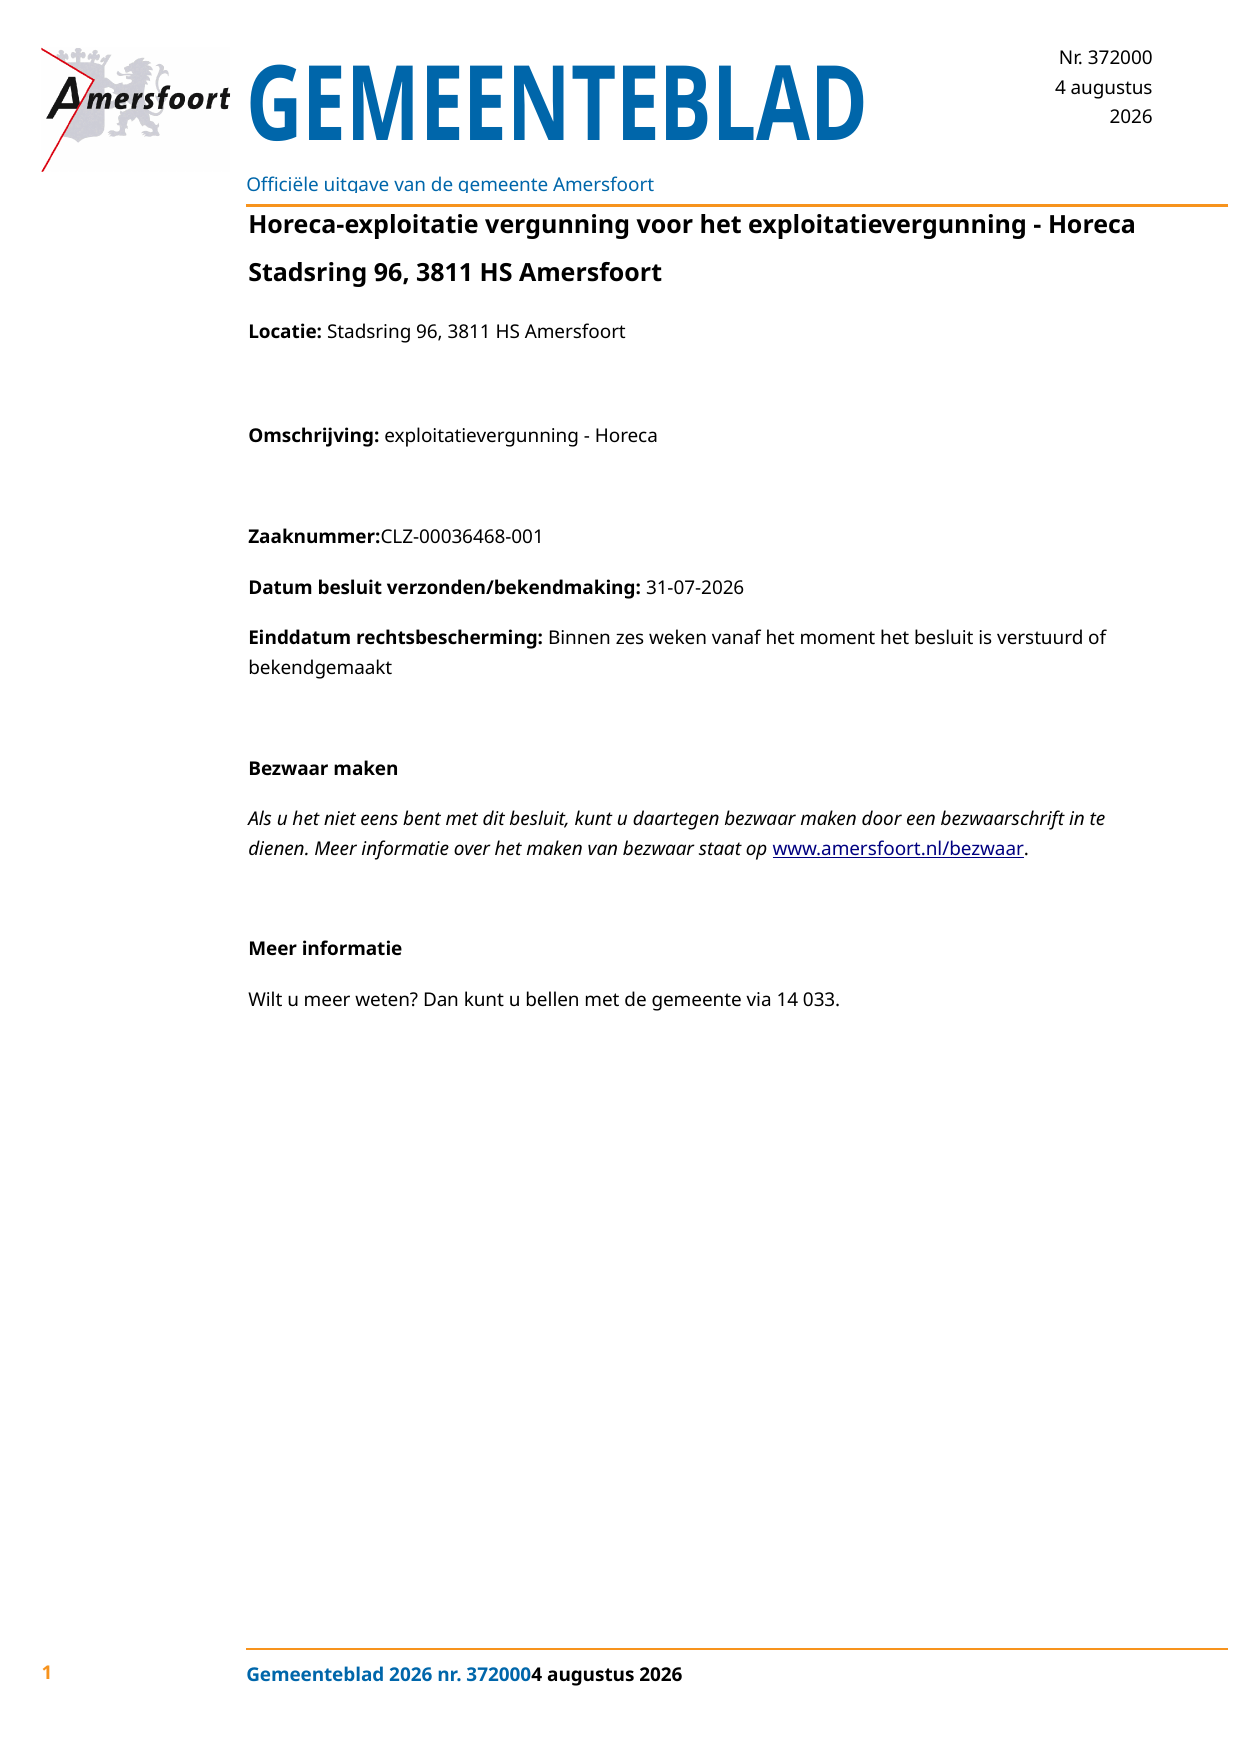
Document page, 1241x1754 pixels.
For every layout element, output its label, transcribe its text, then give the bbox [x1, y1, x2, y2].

text Wilt u meer weten? Dan kunt u bellen met de gemeente via 14 033. [248, 986, 1152, 1012]
text ﻿Omschrijving: exploitatievergunning - Horeca [248, 419, 1152, 448]
text Locatie: Stadsring 96, 3811 HS Amersfoort [248, 318, 1152, 344]
text Datum besluit verzonden/bekendmaking: 31-07-2026 [248, 574, 1152, 600]
text Horeca-exploitatie vergunning voor het exploitatievergunning - Horeca Stadsring 96, 3811 HS Amersfoort [248, 207, 1152, 288]
text Einddatum rechtsbescherming: Binnen zes weken vanaf het moment het besluit is verstuurd of bekendgemaakt [248, 624, 1152, 680]
text Als u het niet eens bent met dit besluit, kunt u daartegen bezwaar maken door een bezwaarschrift in te dienen. Meer informatie over het maken van bezwaar staat op www.amersfoort.nl/bezwaar. [248, 805, 1152, 861]
text Zaaknummer:CLZ-00036468-001 [248, 523, 1152, 549]
picture [41, 47, 231, 172]
text Meer informatie [248, 936, 1152, 961]
text Bezwaar maken [248, 755, 1152, 781]
